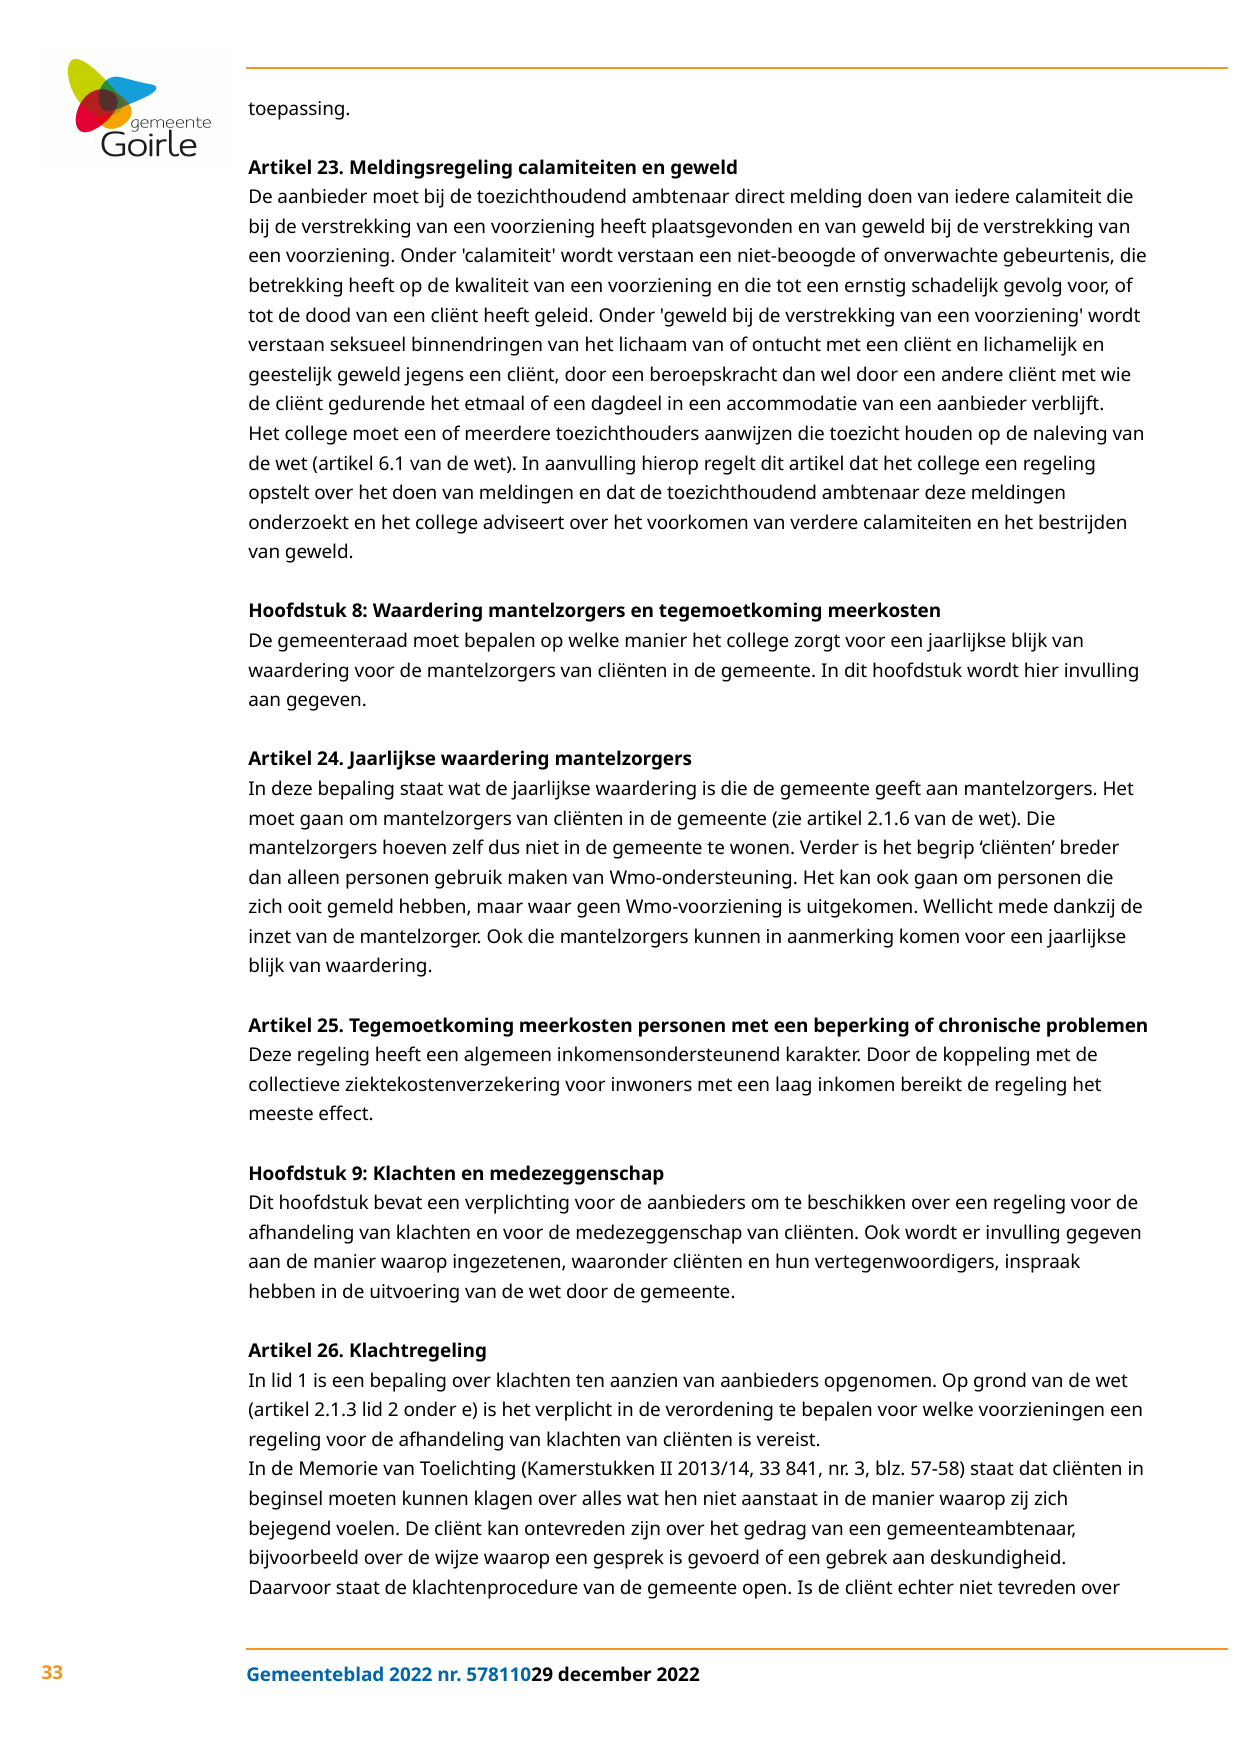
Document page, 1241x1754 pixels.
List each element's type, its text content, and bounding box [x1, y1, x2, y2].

text In de Memorie van Toelichting (Kamerstukken II 2013/14, 33 841, nr. 3, blz. 57-58) staat dat cliënten in beginsel moeten kunnen klagen over alles wat hen niet aanstaat in de manier waarop zij zich bejegend voelen. De cliënt kan ontevreden zijn over het gedrag van een gemeenteambtenaar, bijvoorbeeld over de wijze waarop een gesprek is gevoerd of een gebrek aan deskundigheid. Daarvoor staat de klachtenprocedure van de gemeente open. Is de cliënt echter niet tevreden over [248, 1456, 1152, 1600]
picture [41, 47, 231, 172]
text Hoofdstuk 8: Waardering mantelzorgers en tegemoetkoming meerkosten [248, 598, 1152, 623]
text Hoofdstuk 9: Klachten en medezeggenschap [248, 1160, 1152, 1186]
text Artikel 23. Meldingsregeling calamiteiten en geweld [248, 154, 1152, 180]
text Artikel 26. Klachtregeling [248, 1337, 1152, 1363]
text De aanbieder moet bij de toezichthoudend ambtenaar direct melding doen van iedere calamiteit die bij de verstrekking van een voorziening heeft plaatsgevonden en van geweld bij de verstrekking van een voorziening. Onder 'calamiteit' wordt verstaan een niet-beoogde of onverwachte gebeurtenis, die betrekking heeft op de kwaliteit van een voorziening en die tot een ernstig schadelijk gevolg voor, of tot de dood van een cliënt heeft geleid. Onder 'geweld bij de verstrekking van een voorziening' wordt verstaan seksueel binnendringen van het lichaam van of ontucht met een cliënt en lichamelijk en geestelijk geweld jegens een cliënt, door een beroepskracht dan wel door een andere cliënt met wie de cliënt gedurende het etmaal of een dagdeel in een accommodatie van een aanbieder verblijft. [248, 183, 1152, 416]
text In deze bepaling staat wat de jaarlijkse waardering is die de gemeente geeft aan mantelzorgers. Het moet gaan om mantelzorgers van cliënten in de gemeente (zie artikel 2.1.6 van de wet). Die mantelzorgers hoeven zelf dus niet in de gemeente te wonen. Verder is het begrip ‘cliënten’ breder dan alleen personen gebruik maken van Wmo-ondersteuning. Het kan ook gaan om personen die zich ooit gemeld hebben, maar waar geen Wmo-voorziening is uitgekomen. Wellicht mede dankzij de inzet van de mantelzorger. Ook die mantelzorgers kunnen in aanmerking komen voor een jaarlijkse blijk van waardering. [248, 775, 1152, 978]
text Het college moet een of meerdere toezichthouders aanwijzen die toezicht houden op de naleving van de wet (artikel 6.1 van de wet). In aanvulling hierop regelt dit artikel dat het college een regeling opstelt over het doen van meldingen en dat de toezichthoudend ambtenaar deze meldingen onderzoekt en het college adviseert over het voorkomen van verdere calamiteiten en het bestrijden van geweld. [248, 420, 1152, 564]
text De gemeenteraad moet bepalen op welke manier het college zorgt voor een jaarlijkse blijk van waardering voor de mantelzorgers van cliënten in de gemeente. In dit hoofdstuk wordt hier invulling aan gegeven. [248, 627, 1152, 712]
text Deze regeling heeft een algemeen inkomensondersteunend karakter. Door de koppeling met de collectieve ziektekostenverzekering voor inwoners met een laag inkomen bereikt de regeling het meeste effect. [248, 1041, 1152, 1126]
text toepassing. [248, 95, 1152, 121]
text Dit hoofdstuk bevat een verplichting voor de aanbieders om te beschikken over een regeling voor de afhandeling van klachten en voor de medezeggenschap van cliënten. Ook wordt er invulling gegeven aan de manier waarop ingezetenen, waaronder cliënten en hun vertegenwoordigers, inspraak hebben in de uitvoering van de wet door de gemeente. [248, 1189, 1152, 1304]
text In lid 1 is een bepaling over klachten ten aanzien van aanbieders opgenomen. Op grond van de wet (artikel 2.1.3 lid 2 onder e) is het verplicht in de verordening te bepalen voor welke voorzieningen een regeling voor de afhandeling van klachten van cliënten is vereist. [248, 1367, 1152, 1452]
text Artikel 24. Jaarlijkse waardering mantelzorgers [248, 746, 1152, 771]
text Artikel 25. Tegemoetkoming meerkosten personen met een beperking of chronische problemen [248, 1012, 1152, 1038]
